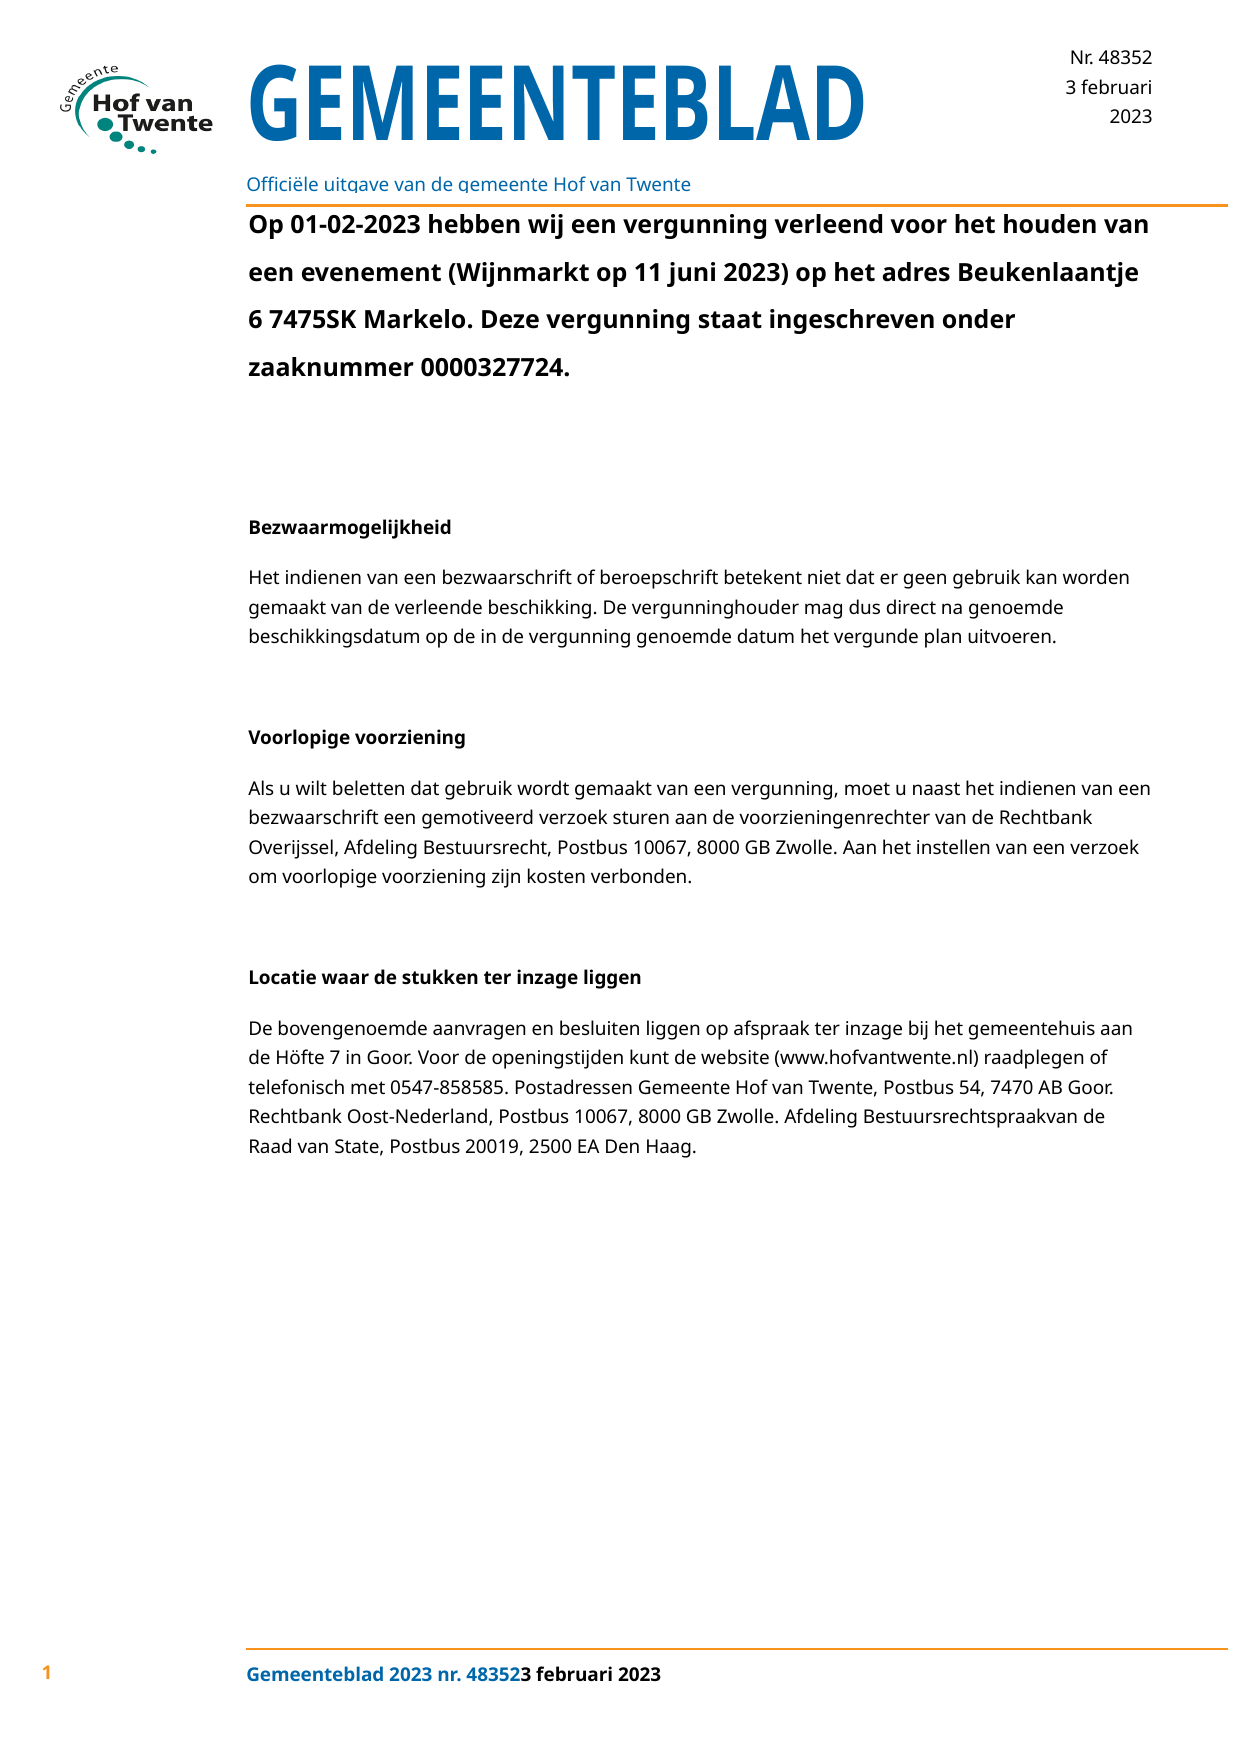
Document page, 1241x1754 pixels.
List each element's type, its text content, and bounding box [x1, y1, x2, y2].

picture [41, 47, 231, 172]
text Op 01-02-2023 hebben wij een vergunning verleend voor het houden van een evenement (Wijnmarkt op 11 juni 2023) op het adres Beukenlaantje 6 7475SK Markelo. Deze vergunning staat ingeschreven onder zaaknummer 0000327724. [248, 207, 1152, 384]
text Bezwaarmogelijkheid [248, 514, 1152, 540]
text Voorlopige voorziening [248, 724, 1152, 750]
text Als u wilt beletten dat gebruik wordt gemaakt van een vergunning, moet u naast het indienen van een bezwaarschrift een gemotiveerd verzoek sturen aan de voorzieningenrechter van de Rechtbank Overijssel, Afdeling Bestuursrecht, Postbus 10067, 8000 GB Zwolle. Aan het instellen van een verzoek om voorlopige voorziening zijn kosten verbonden. [248, 775, 1152, 889]
text Het indienen van een bezwaarschrift of beroepschrift betekent niet dat er geen gebruik kan worden gemaakt van de verleende beschikking. De vergunninghouder mag dus direct na genoemde beschikkingsdatum op de in de vergunning genoemde datum het vergunde plan uitvoeren. [248, 564, 1152, 649]
text De bovengenoemde aanvragen en besluiten liggen op afspraak ter inzage bij het gemeentehuis aan de Höfte 7 in Goor. Voor de openingstijden kunt de website (www.hofvantwente.nl) raadplegen of telefonisch met 0547-858585. Postadressen Gemeente Hof van Twente, Postbus 54, 7470 AB Goor. Rechtbank Oost-Nederland, Postbus 10067, 8000 GB Zwolle. Afdeling Bestuursrechtspraakvan de Raad van State, Postbus 20019, 2500 EA Den Haag. [248, 1015, 1152, 1159]
text Locatie waar de stukken ter inzage liggen [248, 964, 1152, 990]
